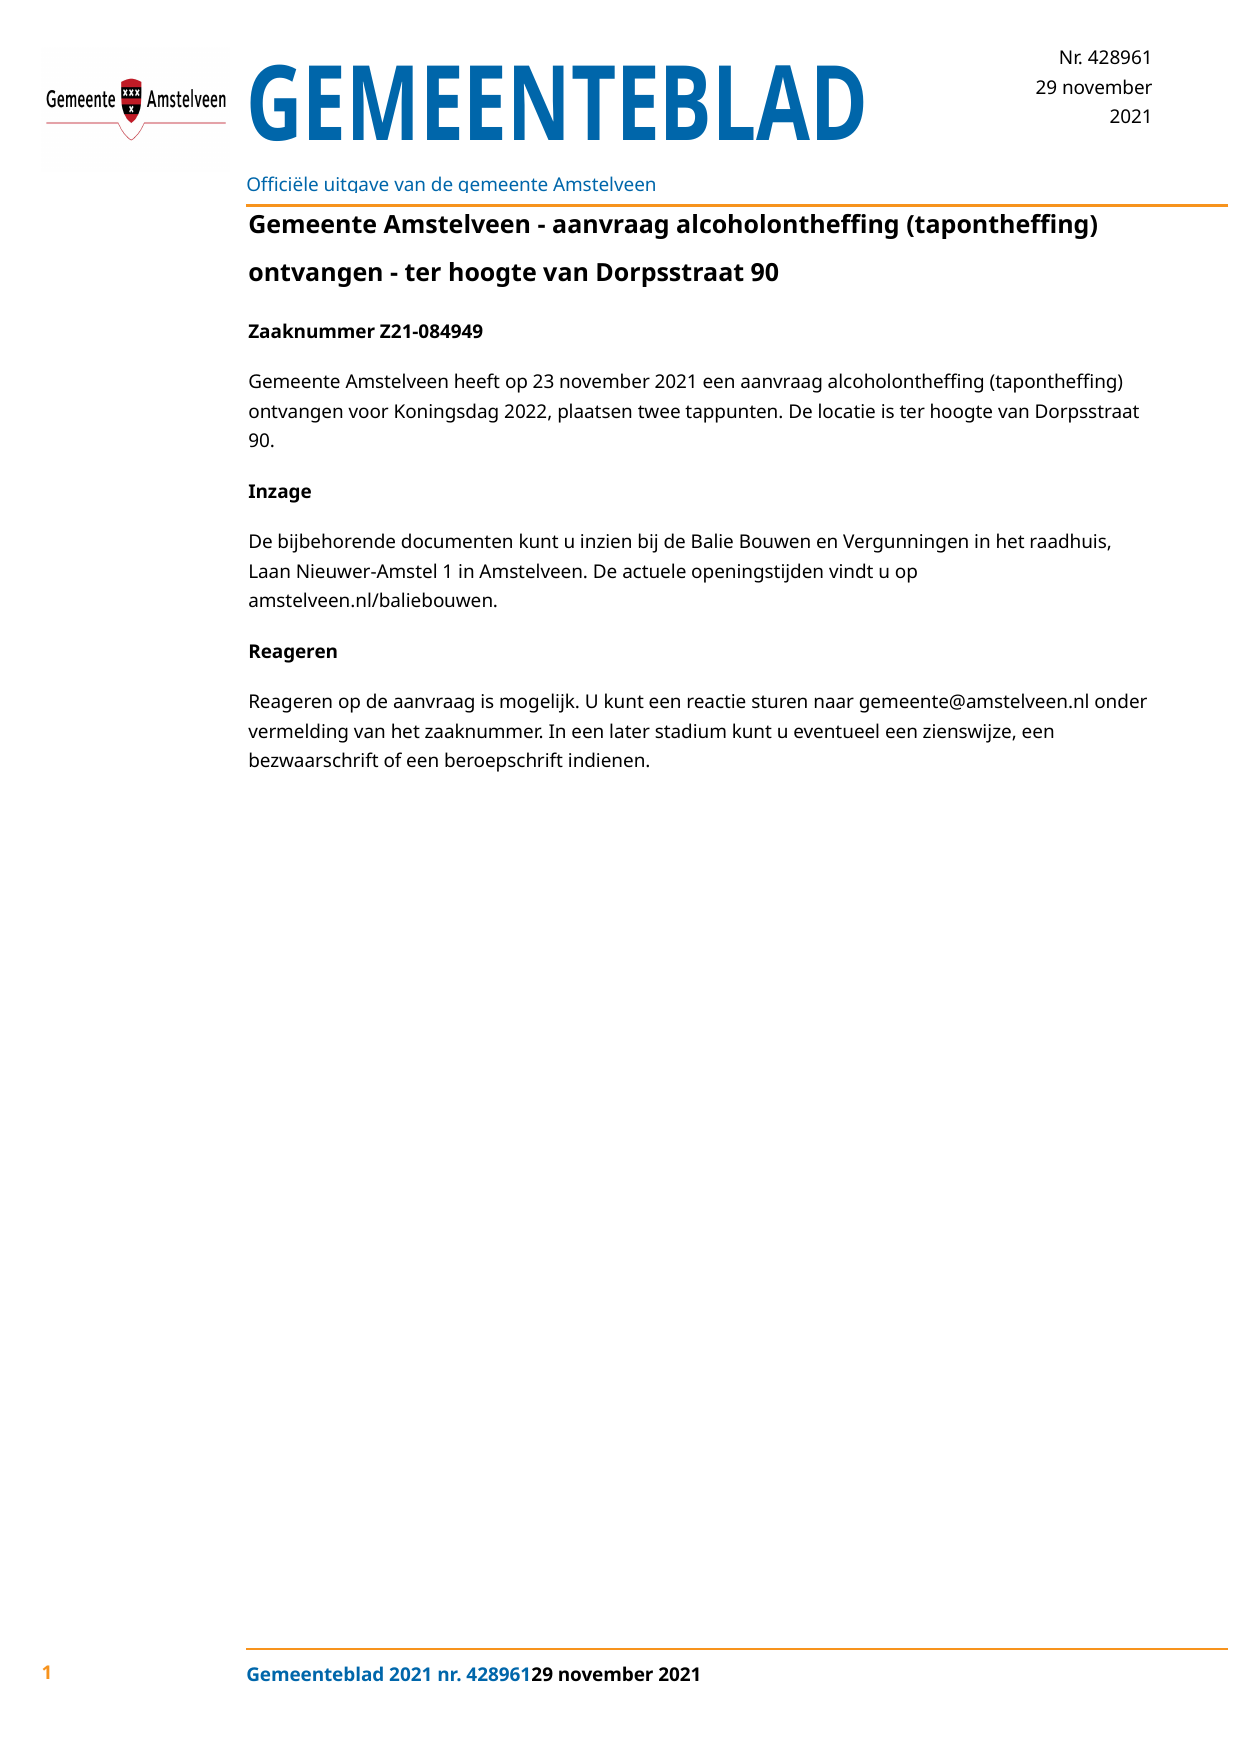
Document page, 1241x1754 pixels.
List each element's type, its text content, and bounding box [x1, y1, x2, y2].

text Inzage [248, 478, 1152, 504]
text Zaaknummer Z21-084949 [248, 318, 1152, 344]
text De bijbehorende documenten kunt u inzien bij de Balie Bouwen en Vergunningen in het raadhuis, Laan Nieuwer-Amstel 1 in Amstelveen. De actuele openingstijden vindt u op amstelveen.nl/baliebouwen. [248, 528, 1152, 613]
text Reageren op de aanvraag is mogelijk. U kunt een reactie sturen naar gemeente@amstelveen.nl onder vermelding van het zaaknummer. In een later stadium kunt u eventueel een zienswijze, een bezwaarschrift of een beroepschrift indienen. [248, 688, 1152, 773]
text Reageren [248, 638, 1152, 664]
picture [41, 47, 231, 172]
text Gemeente Amstelveen - aanvraag alcoholontheffing (tapontheffing) ontvangen - ter hoogte van Dorpsstraat 90 [248, 207, 1152, 288]
text Gemeente Amstelveen heeft op 23 november 2021 een aanvraag alcoholontheffing (tapontheffing) ontvangen voor Koningsdag 2022, plaatsen twee tappunten. De locatie is ter hoogte van Dorpsstraat 90. [248, 368, 1152, 453]
